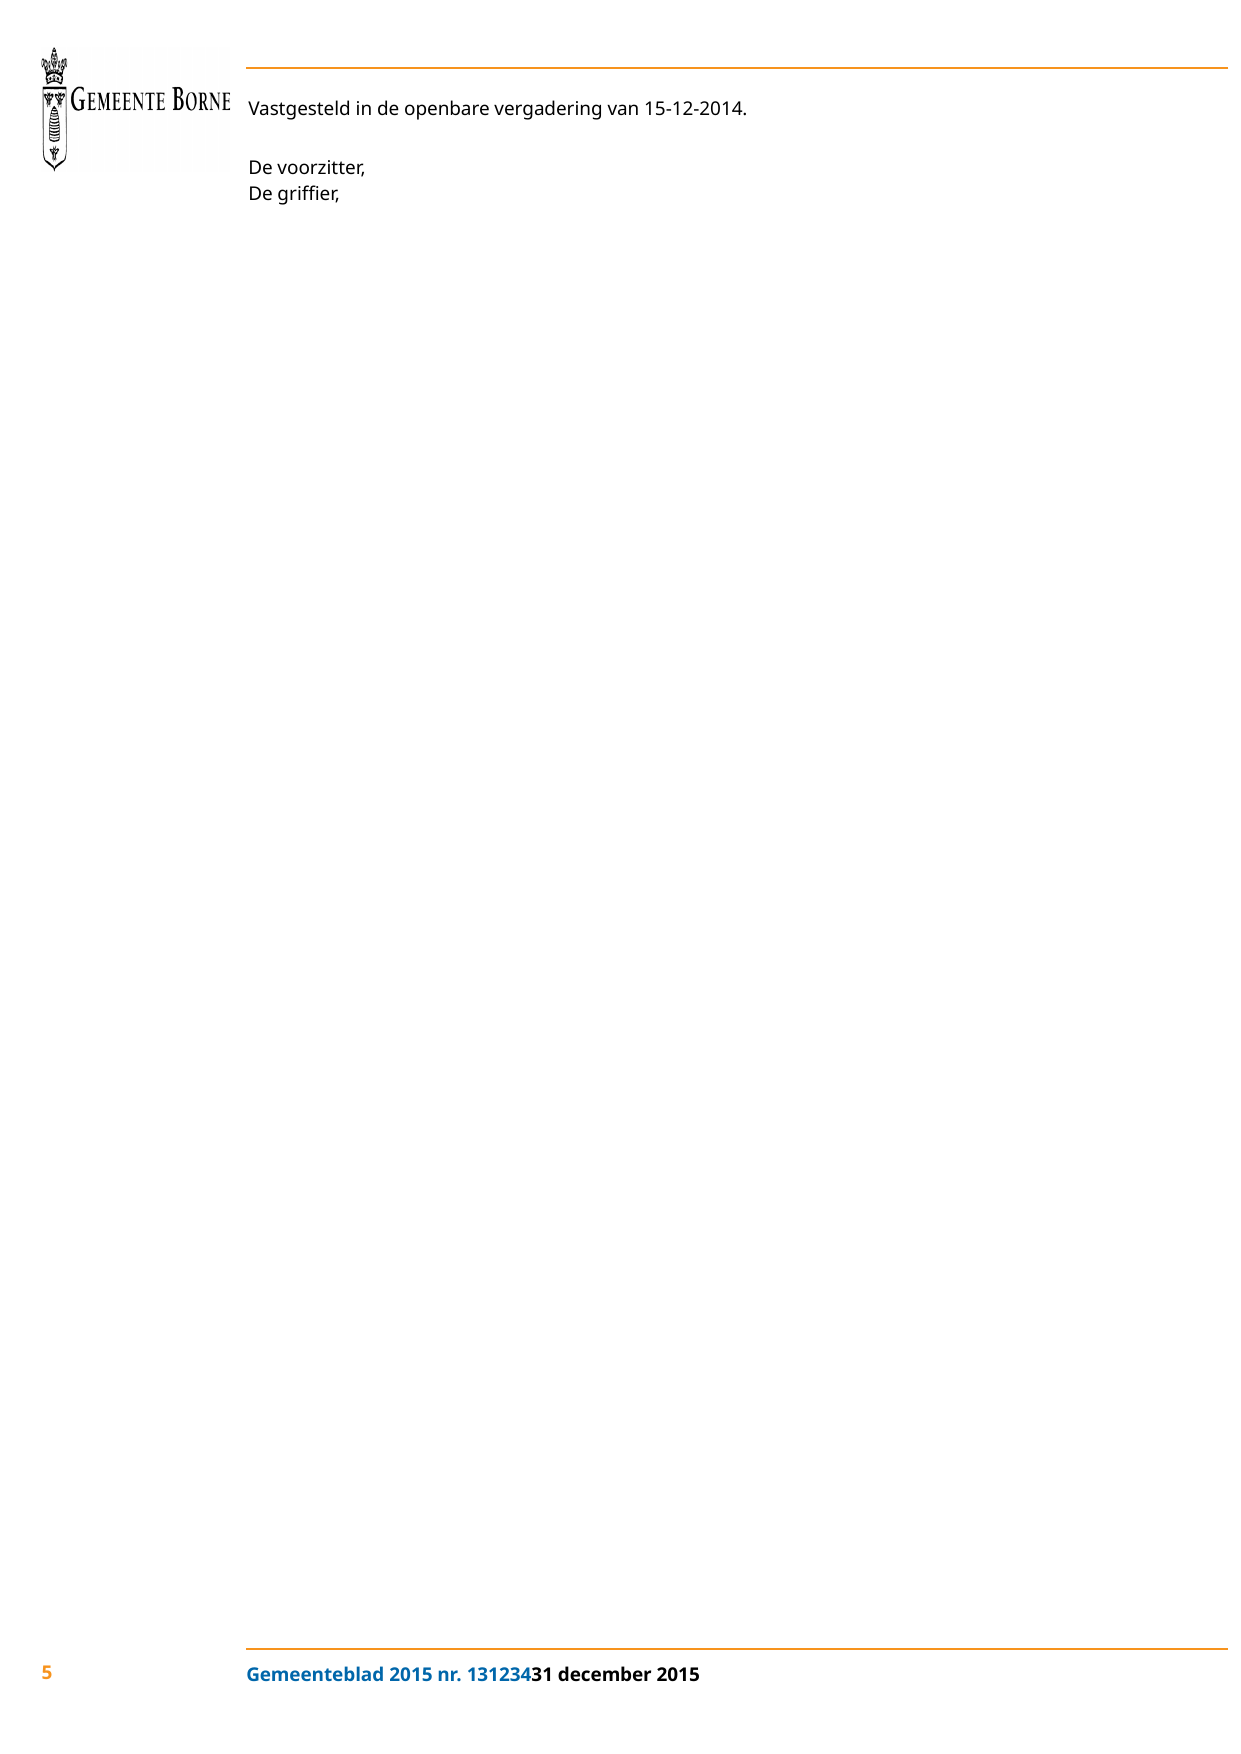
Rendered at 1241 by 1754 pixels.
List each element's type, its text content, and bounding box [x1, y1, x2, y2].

text Vastgesteld in de openbare vergadering van 15-12-2014. [248, 95, 1152, 121]
text De voorzitter, [248, 154, 1152, 180]
picture [41, 47, 231, 172]
text De griffier, [248, 180, 1152, 205]
